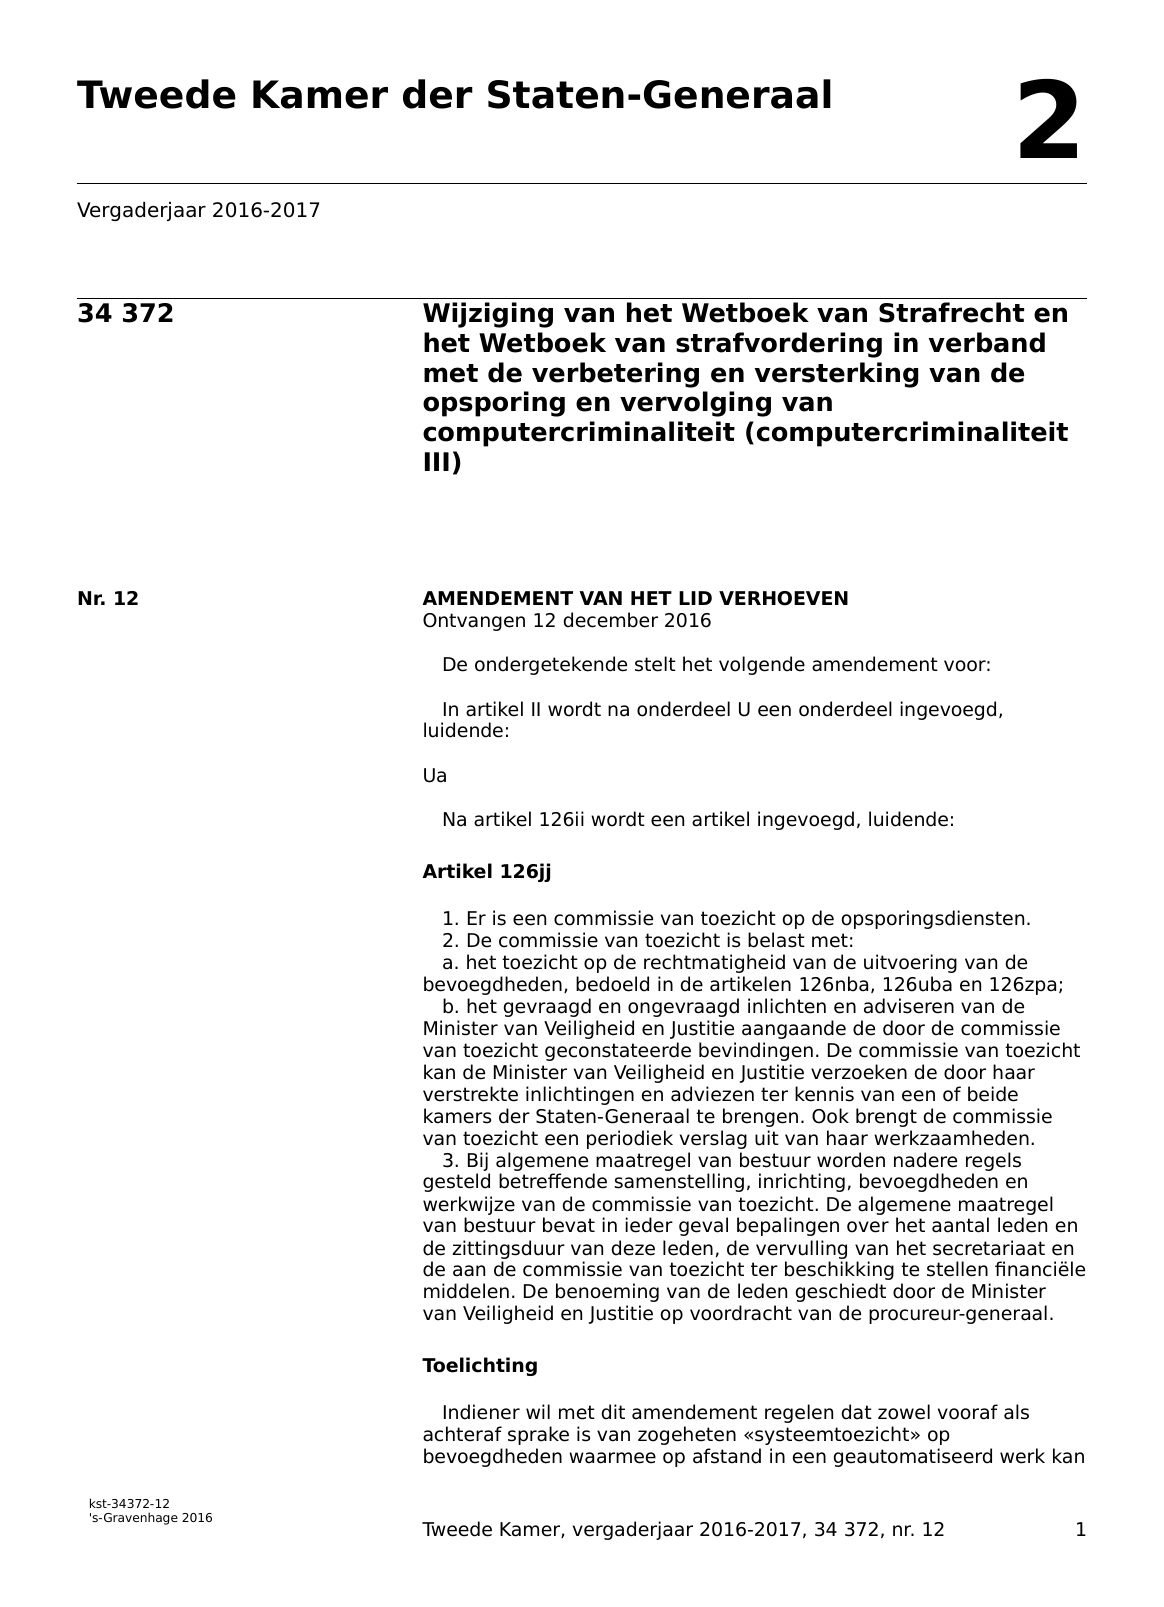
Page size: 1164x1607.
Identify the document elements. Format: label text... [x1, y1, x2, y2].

subtitle Artikel 126jj [422, 861, 1087, 883]
text 's-Gravenhage 2016 [88, 1511, 323, 1525]
text Indiener wil met dit amendement regelen dat zowel vooraf als achteraf sprake is van zogeheten «systeemtoezicht» op bevoegdheden waarmee op afstand in een geautomatiseerd werk kan [422, 1402, 1087, 1468]
text De ondergetekende stelt het volgende amendement voor: [422, 654, 1087, 676]
subtitle 34 372 Wijziging van het Wetboek van Strafrecht en het Wetboek van strafvordering in verband met de verbetering en versterking van de opsporing en vervolging van computercriminaliteit (computercriminaliteit III) [77, 299, 1087, 477]
subtitle Nr. 12 AMENDEMENT VAN HET LID VERHOEVEN [77, 588, 1087, 610]
text b. het gevraagd en ongevraagd inlichten en adviseren van de Minister van Veiligheid en Justitie aangaande de door de commissie van toezicht geconstateerde bevindingen. De commissie van toezicht kan de Minister van Veiligheid en Justitie verzoeken de door haar verstrekte inlichtingen en adviezen ter kennis van een of beide kamers der Staten-Generaal te brengen. Ook brengt de commissie van toezicht een periodiek verslag uit van haar werkzaamheden. [422, 996, 1087, 1149]
text In artikel II wordt na onderdeel U een onderdeel ingevoegd, luidende: [422, 698, 1087, 742]
table_cell Vergaderjaar 2016-2017 [77, 184, 1087, 298]
text Ua [422, 764, 1087, 787]
text 3. Bij algemene maatregel van bestuur worden nadere regels gesteld betreffende samenstelling, inrichting, bevoegdheden en werkwijze van de commissie van toezicht. De algemene maatregel van bestuur bevat in ieder geval bepalingen over het aantal leden en de zittingsduur van deze leden, de vervulling van het secretariaat en de aan de commissie van toezicht ter beschikking te stellen financiële middelen. De benoeming van de leden geschiedt door de Minister van Veiligheid en Justitie op voordracht van de procureur-generaal. [422, 1149, 1087, 1325]
text 2. De commissie van toezicht is belast met: [422, 930, 1087, 952]
text Ontvangen 12 december 2016 [422, 610, 1087, 632]
table_header Tweede Kamer der Staten-Generaal [77, 59, 886, 183]
text kst-34372-12 [88, 1497, 323, 1511]
text 1. Er is een commissie van toezicht op de opsporingsdiensten. [422, 908, 1087, 930]
subtitle Toelichting [422, 1355, 1087, 1377]
text Na artikel 126ii wordt een artikel ingevoegd, luidende: [422, 809, 1087, 831]
table_header 2 [886, 59, 1087, 183]
text a. het toezicht op de rechtmatigheid van de uitvoering van de bevoegdheden, bedoeld in de artikelen 126nba, 126uba en 126zpa; [422, 952, 1087, 996]
